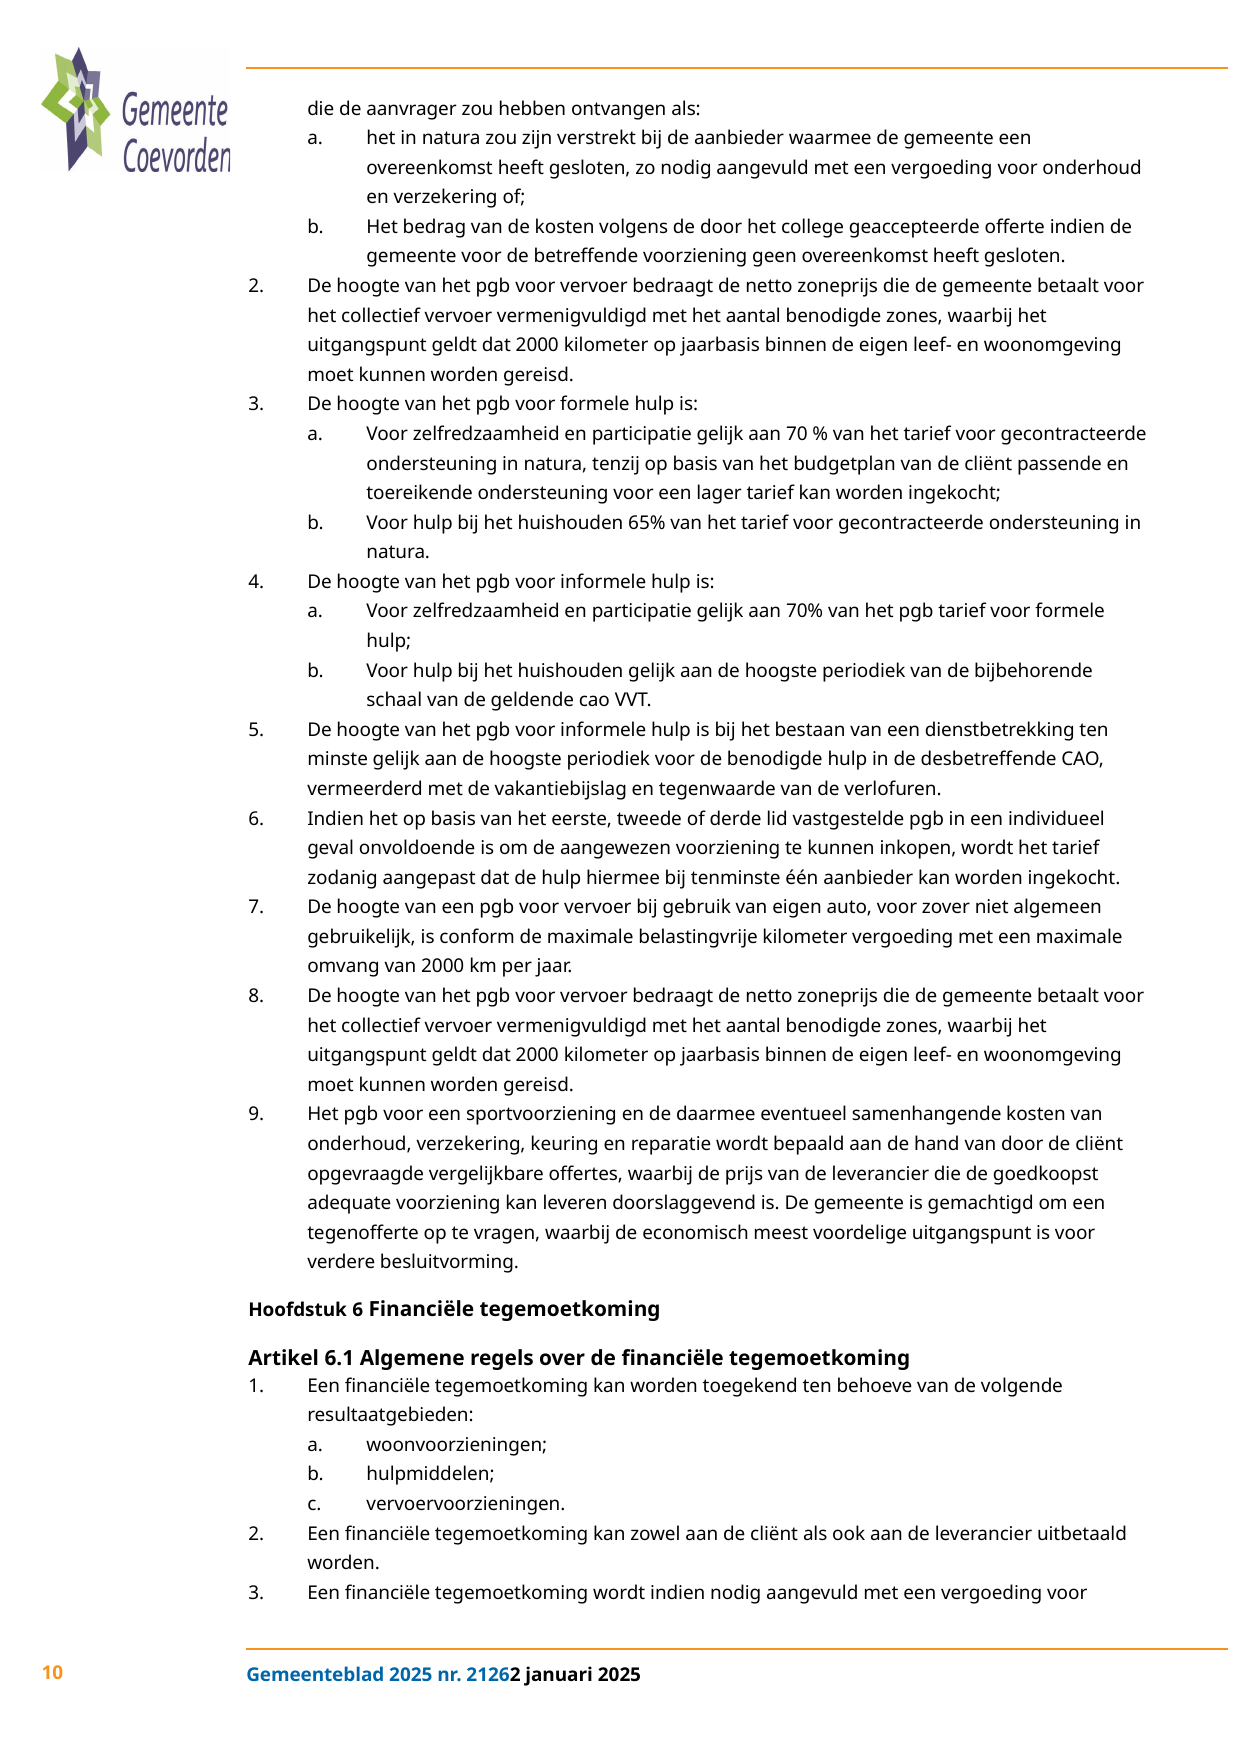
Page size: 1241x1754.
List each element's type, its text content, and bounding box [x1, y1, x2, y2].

list De hoogte van een pgb voor vervoer bij gebruik van eigen auto, voor zover niet algemeen gebruikelijk, is conform de maximale belastingvrije kilometer vergoeding met een maximale omvang van 2000 km per jaar. [248, 893, 1152, 978]
picture [41, 47, 231, 172]
list die de aanvrager zou hebben ontvangen als: [248, 95, 1152, 121]
list Het pgb voor een sportvoorziening en de daarmee eventueel samenhangende kosten van onderhoud, verzekering, keuring en reparatie wordt bepaald aan de hand van door de cliënt opgevraagde vergelijkbare offertes, waarbij de prijs van de leverancier die de goedkoopst adequate voorziening kan leveren doorslaggevend is. De gemeente is gemachtigd om een tegenofferte op te vragen, waarbij de economisch meest voordelige uitgangspunt is voor verdere besluitvorming. [248, 1101, 1152, 1274]
list De hoogte van het pgb voor formele hulp is: [248, 391, 1152, 416]
list De hoogte van het pgb voor vervoer bedraagt de netto zoneprijs die de gemeente betaalt voor het collectief vervoer vermenigvuldigd met het aantal benodigde zones, waarbij het uitgangspunt geldt dat 2000 kilometer op jaarbasis binnen de eigen leef- en woonomgeving moet kunnen worden gereisd. [248, 982, 1152, 1097]
list Voor zelfredzaamheid en participatie gelijk aan 70% van het pgb tarief voor formele hulp; [307, 598, 1152, 653]
list Voor zelfredzaamheid en participatie gelijk aan 70 % van het tarief voor gecontracteerde ondersteuning in natura, tenzij op basis van het budgetplan van de cliënt passende en toereikende ondersteuning voor een lager tarief kan worden ingekocht; [307, 420, 1152, 505]
list Voor hulp bij het huishouden gelijk aan de hoogste periodiek van de bijbehorende schaal van de geldende cao VVT. [307, 657, 1152, 712]
list Een financiële tegemoetkoming kan zowel aan de cliënt als ook aan de leverancier uitbetaald worden. [248, 1520, 1152, 1575]
list woonvoorzieningen; [307, 1431, 1152, 1457]
list De hoogte van het pgb voor vervoer bedraagt de netto zoneprijs die de gemeente betaalt voor het collectief vervoer vermenigvuldigd met het aantal benodigde zones, waarbij het uitgangspunt geldt dat 2000 kilometer op jaarbasis binnen de eigen leef- en woonomgeving moet kunnen worden gereisd. [248, 272, 1152, 387]
list De hoogte van het pgb voor informele hulp is bij het bestaan van een dienstbetrekking ten minste gelijk aan de hoogste periodiek voor de benodigde hulp in de desbetreffende CAO, vermeerderd met de vakantiebijslag en tegenwaarde van de verlofuren. [248, 716, 1152, 801]
list het in natura zou zijn verstrekt bij de aanbieder waarmee de gemeente een overeenkomst heeft gesloten, zo nodig aangevuld met een vergoeding voor onderhoud en verzekering of; [307, 124, 1152, 209]
text Hoofdstuk 6 Financiële tegemoetkoming [248, 1294, 1152, 1323]
list Indien het op basis van het eerste, tweede of derde lid vastgestelde pgb in een individueel geval onvoldoende is om de aangewezen voorziening te kunnen inkopen, wordt het tarief zodanig aangepast dat de hulp hiermee bij tenminste één aanbieder kan worden ingekocht. [248, 805, 1152, 890]
list Een financiële tegemoetkoming wordt indien nodig aangevuld met een vergoeding voor [248, 1579, 1152, 1605]
list Een financiële tegemoetkoming kan worden toegekend ten behoeve van de volgende resultaatgebieden: [248, 1372, 1152, 1427]
list vervoervoorzieningen. [307, 1490, 1152, 1516]
list hulpmiddelen; [307, 1461, 1152, 1486]
text Artikel 6.1 Algemene regels over de financiële tegemoetkoming [248, 1343, 1152, 1372]
list Het bedrag van de kosten volgens de door het college geaccepteerde offerte indien de gemeente voor de betreffende voorziening geen overeenkomst heeft gesloten. [307, 213, 1152, 268]
list De hoogte van het pgb voor informele hulp is: [248, 568, 1152, 594]
list Voor hulp bij het huishouden 65% van het tarief voor gecontracteerde ondersteuning in natura. [307, 509, 1152, 564]
